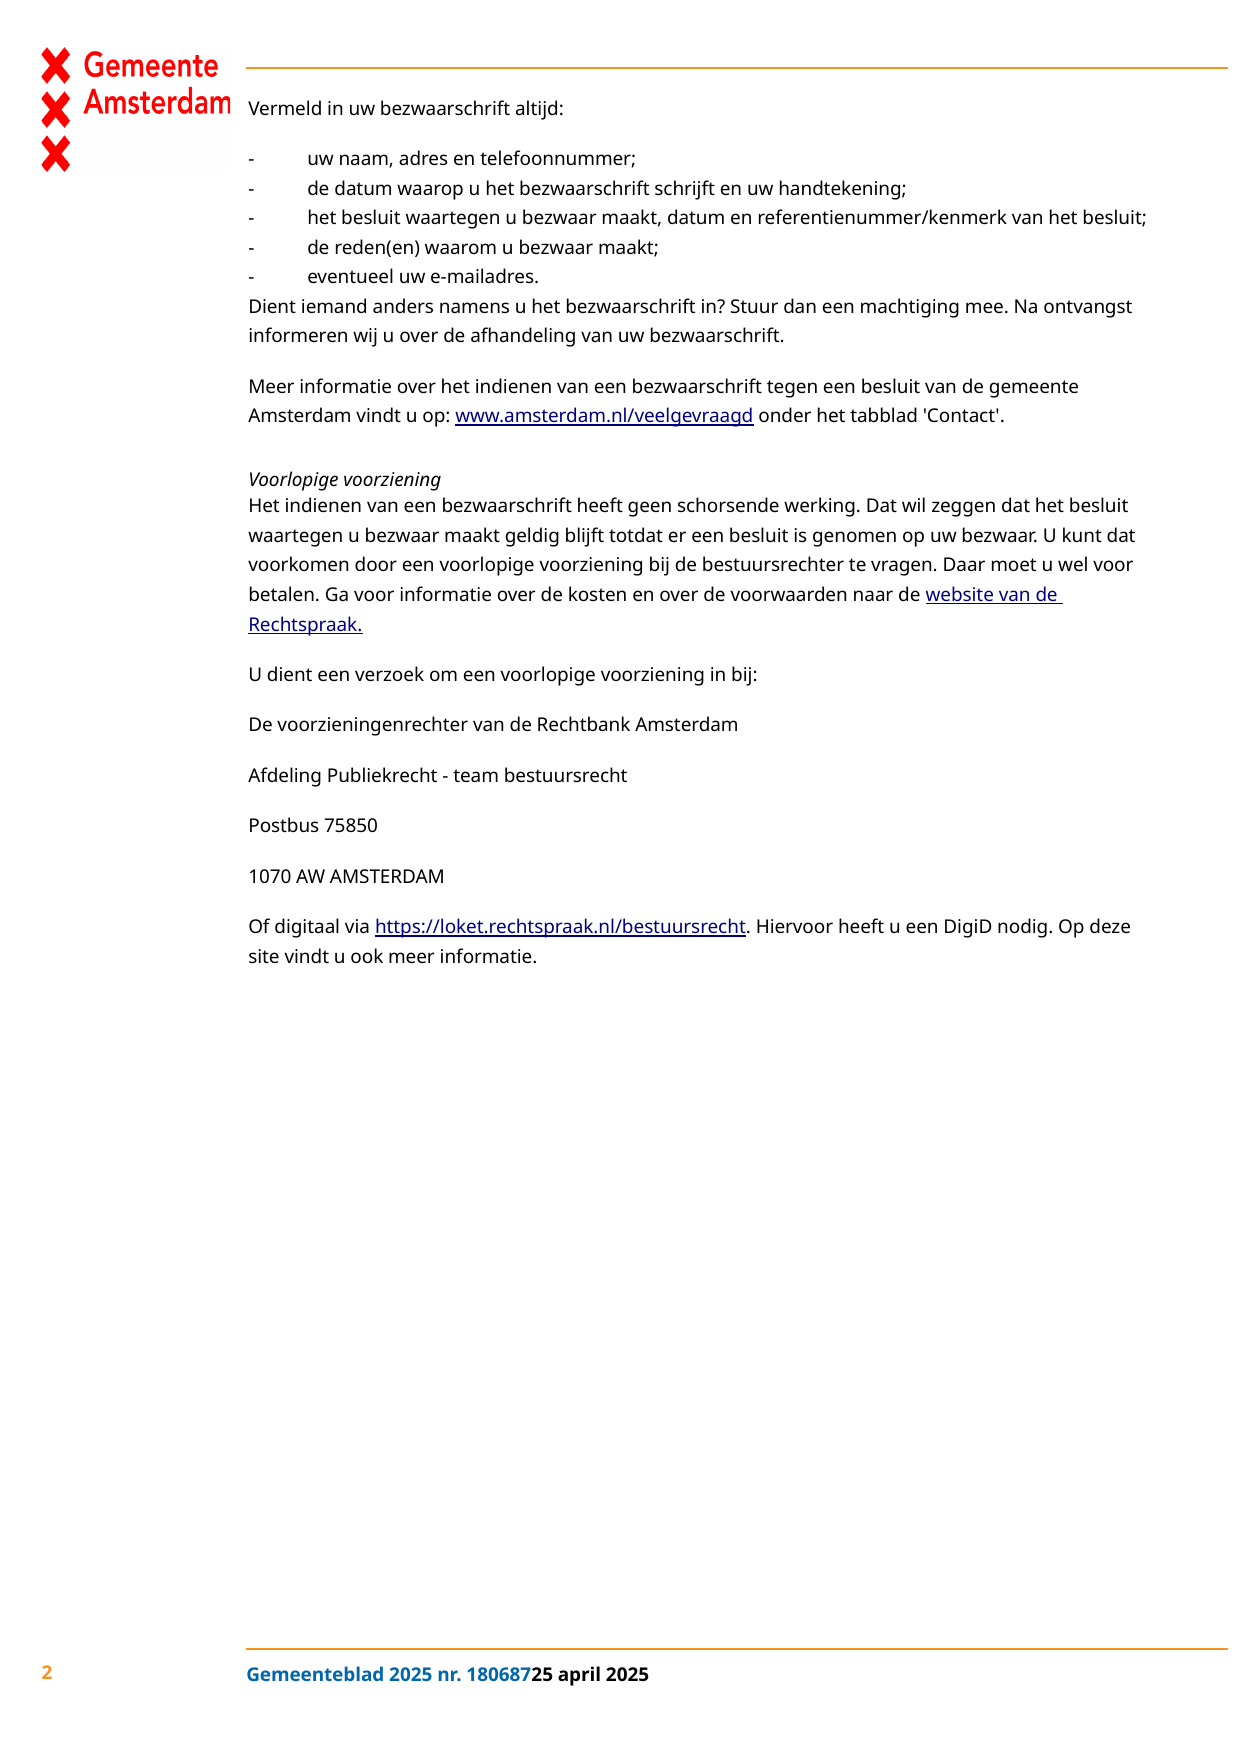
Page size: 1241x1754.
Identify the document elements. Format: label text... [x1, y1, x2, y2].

text U dient een verzoek om een voorlopige voorziening in bij: [248, 661, 1152, 687]
text Afdeling Publiekrecht - team bestuursrecht [248, 762, 1152, 788]
list uw naam, adres en telefoonnummer; [248, 145, 1152, 171]
text De voorzieningenrechter van de Rechtbank Amsterdam [248, 712, 1152, 737]
text Postbus 75850 [248, 812, 1152, 838]
list de reden(en) waarom u bezwaar maakt; [248, 234, 1152, 260]
list het besluit waartegen u bezwaar maakt, datum en referentienummer/kenmerk van het besluit; [248, 204, 1152, 230]
text Voorlopige voorziening [248, 467, 1152, 492]
text Vermeld in uw bezwaarschrift altijd: [248, 95, 1152, 121]
text Meer informatie over het indienen van een bezwaarschrift tegen een besluit van de gemeente Amsterdam vindt u op: www.amsterdam.nl/veelgevraagd onder het tabblad 'Contact'. [248, 373, 1152, 428]
list eventueel uw e-mailadres. [248, 263, 1152, 289]
text Dient iemand anders namens u het bezwaarschrift in? Stuur dan een machtiging mee. Na ontvangst informeren wij u over de afhandeling van uw bezwaarschrift. [248, 293, 1152, 348]
picture [41, 47, 231, 172]
text Het indienen van een bezwaarschrift heeft geen schorsende werking. Dat wil zeggen dat het besluit waartegen u bezwaar maakt geldig blijft totdat er een besluit is genomen op uw bezwaar. U kunt dat voorkomen door een voorlopige voorziening bij de bestuursrechter te vragen. Daar moet u wel voor betalen. Ga voor informatie over de kosten en over de voorwaarden naar de website van de Rechtspraak. [248, 492, 1152, 636]
list de datum waarop u het bezwaarschrift schrijft en uw handtekening; [248, 175, 1152, 201]
text Of digitaal via https://loket.rechtspraak.nl/bestuursrecht. Hiervoor heeft u een DigiD nodig. Op deze site vindt u ook meer informatie. [248, 913, 1152, 968]
text 1070 AW AMSTERDAM [248, 863, 1152, 888]
